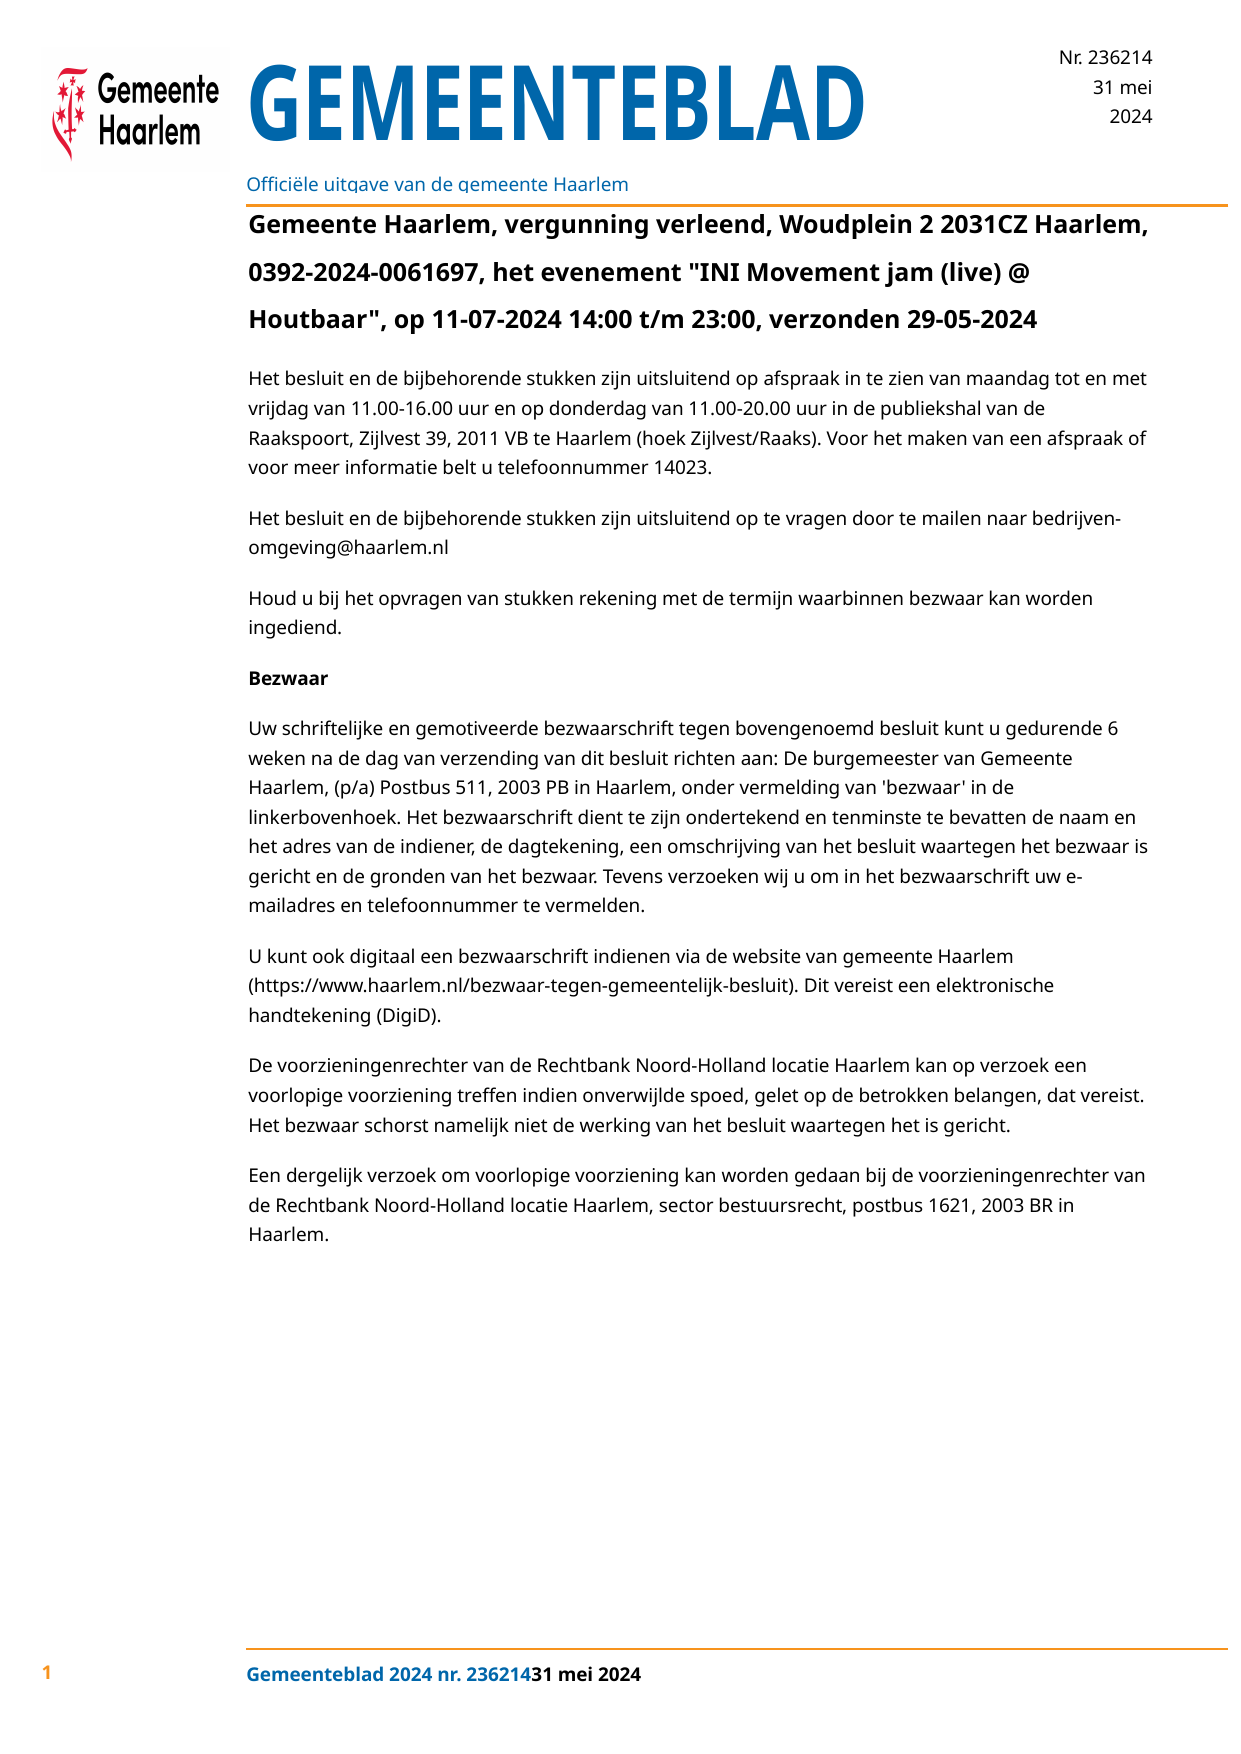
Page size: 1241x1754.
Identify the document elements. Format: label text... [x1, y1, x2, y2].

text De voorzieningenrechter van de Rechtbank Noord-Holland locatie Haarlem kan op verzoek een voorlopige voorziening treffen indien onverwijlde spoed, gelet op de betrokken belangen, dat vereist. Het bezwaar schorst namelijk niet de werking van het besluit waartegen het is gericht. [248, 1053, 1152, 1137]
text Gemeente Haarlem, vergunning verleend, Woudplein 2 2031CZ Haarlem, 0392-2024-0061697, het evenement "INI Movement jam (live) @ Houtbaar", op 11-07-2024 14:00 t/m 23:00, verzonden 29-05-2024 [248, 207, 1152, 336]
text Uw schriftelijke en gemotiveerde bezwaarschrift tegen bovengenoemd besluit kunt u gedurende 6 weken na de dag van verzending van dit besluit richten aan: De burgemeester van Gemeente Haarlem, (p/a) Postbus 511, 2003 PB in Haarlem, onder vermelding van 'bezwaar' in de linkerbovenhoek. Het bezwaarschrift dient te zijn ondertekend en tenminste te bevatten de naam en het adres van de indiener, de dagtekening, een omschrijving van het besluit waartegen het bezwaar is gericht en de gronden van het bezwaar. Tevens verzoeken wij u om in het bezwaarschrift uw e-mailadres en telefoonnummer te vermelden. [248, 715, 1152, 918]
text Houd u bij het opvragen van stukken rekening met de termijn waarbinnen bezwaar kan worden ingediend. [248, 585, 1152, 640]
text Het besluit en de bijbehorende stukken zijn uitsluitend op afspraak in te zien van maandag tot en met vrijdag van 11.00-16.00 uur en op donderdag van 11.00-20.00 uur in de publiekshal van de Raakspoort, Zijlvest 39, 2011 VB te Haarlem (hoek Zijlvest/Raaks). Voor het maken van een afspraak of voor meer informatie belt u telefoonnummer 14023. [248, 366, 1152, 480]
text Het besluit en de bijbehorende stukken zijn uitsluitend op te vragen door te mailen naar bedrijven-omgeving@haarlem.nl [248, 505, 1152, 560]
text Een dergelijk verzoek om voorlopige voorziening kan worden gedaan bij de voorzieningenrechter van de Rechtbank Noord-Holland locatie Haarlem, sector bestuursrecht, postbus 1621, 2003 BR in Haarlem. [248, 1162, 1152, 1247]
text Bezwaar [248, 665, 1152, 690]
text U kunt ook digitaal een bezwaarschrift indienen via de website van gemeente Haarlem (https://www.haarlem.nl/bezwaar-tegen-gemeentelijk-besluit). Dit vereist een elektronische handtekening (DigiD). [248, 943, 1152, 1028]
picture [41, 47, 231, 172]
